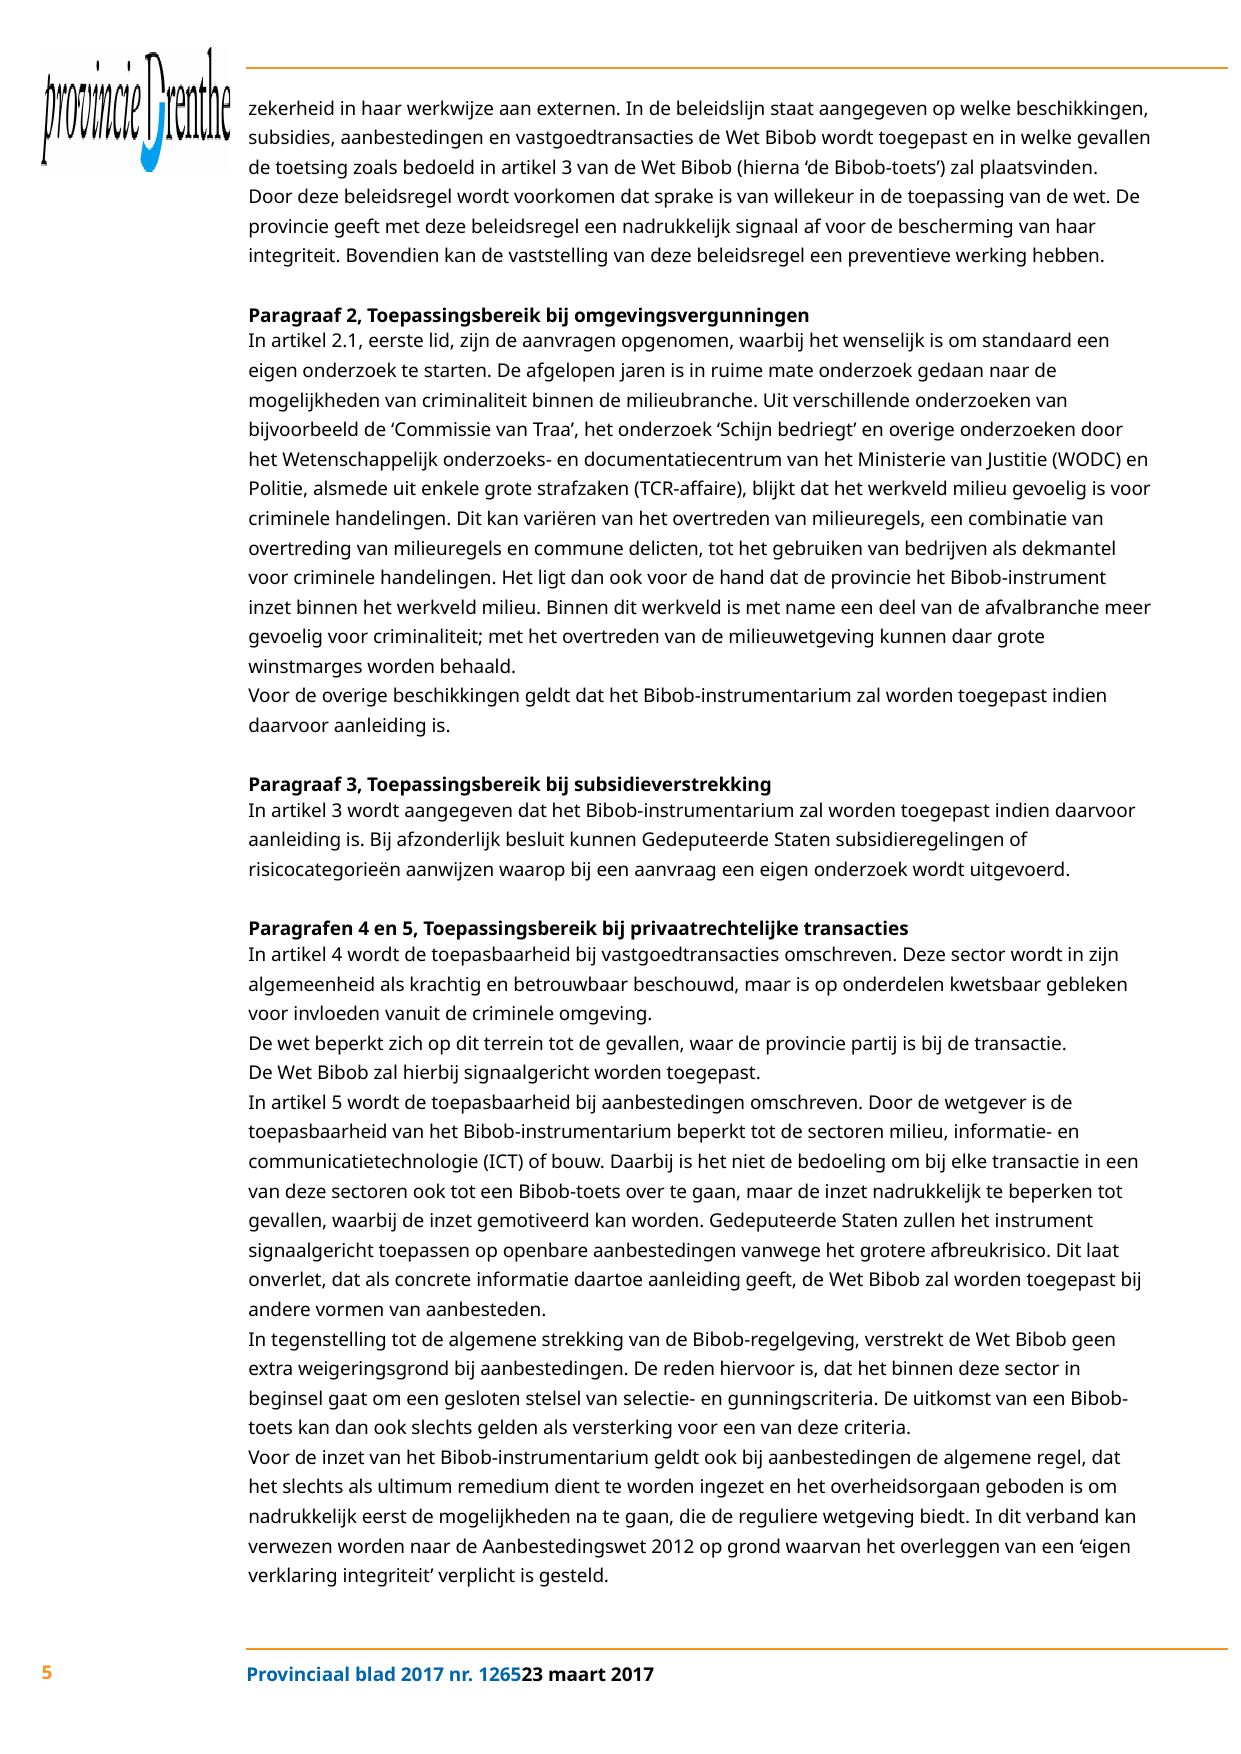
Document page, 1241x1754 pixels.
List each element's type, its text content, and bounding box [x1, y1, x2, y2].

text In tegenstelling tot de algemene strekking van de Bibob-regelgeving, verstrekt de Wet Bibob geen extra weigeringsgrond bij aanbestedingen. De reden hiervoor is, dat het binnen deze sector in beginsel gaat om een gesloten stelsel van selectie- en gunningscriteria. De uitkomst van een Bibob-toets kan dan ook slechts gelden als versterking voor een van deze criteria. [248, 1326, 1152, 1440]
text zekerheid in haar werkwijze aan externen. In de beleidslijn staat aangegeven op welke beschikkingen, subsidies, aanbestedingen en vastgoedtransacties de Wet Bibob wordt toegepast en in welke gevallen de toetsing zoals bedoeld in artikel 3 van de Wet Bibob (hierna ‘de Bibob-toets’) zal plaatsvinden. [248, 95, 1152, 180]
text In artikel 3 wordt aangegeven dat het Bibob-instrumentarium zal worden toegepast indien daarvoor aanleiding is. Bij afzonderlijk besluit kunnen Gedeputeerde Staten subsidieregelingen of risicocategorieën aanwijzen waarop bij een aanvraag een eigen onderzoek wordt uitgevoerd. [248, 797, 1152, 882]
text Voor de inzet van het Bibob-instrumentarium geldt ook bij aanbestedingen de algemene regel, dat het slechts als ultimum remedium dient te worden ingezet en het overheidsorgaan geboden is om nadrukkelijk eerst de mogelijkheden na te gaan, die de reguliere wetgeving biedt. In dit verband kan verwezen worden naar de Aanbestedingswet 2012 op grond waarvan het overleggen van een ‘eigen verklaring integriteit’ verplicht is gesteld. [248, 1444, 1152, 1588]
text In artikel 4 wordt de toepasbaarheid bij vastgoedtransacties omschreven. Deze sector wordt in zijn algemeenheid als krachtig en betrouwbaar beschouwd, maar is op onderdelen kwetsbaar gebleken voor invloeden vanuit de criminele omgeving. [248, 941, 1152, 1026]
text In artikel 5 wordt de toepasbaarheid bij aanbestedingen omschreven. Door de wetgever is de toepasbaarheid van het Bibob-instrumentarium beperkt tot de sectoren milieu, informatie- en communicatietechnologie (ICT) of bouw. Daarbij is het niet de bedoeling om bij elke transactie in een van deze sectoren ook tot een Bibob-toets over te gaan, maar de inzet nadrukkelijk te beperken tot gevallen, waarbij de inzet gemotiveerd kan worden. Gedeputeerde Staten zullen het instrument signaalgericht toepassen op openbare aanbestedingen vanwege het grotere afbreukrisico. Dit laat onverlet, dat als concrete informatie daartoe aanleiding geeft, de Wet Bibob zal worden toegepast bij andere vormen van aanbesteden. [248, 1089, 1152, 1322]
text Voor de overige beschikkingen geldt dat het Bibob-instrumentarium zal worden toegepast indien daarvoor aanleiding is. [248, 683, 1152, 738]
text Paragrafen 4 en 5, Toepassingsbereik bij privaatrechtelijke transacties [248, 915, 1152, 941]
text Paragraaf 2, Toepassingsbereik bij omgevingsvergunningen [248, 302, 1152, 328]
picture [41, 47, 231, 172]
text In artikel 2.1, eerste lid, zijn de aanvragen opgenomen, waarbij het wenselijk is om standaard een eigen onderzoek te starten. De afgelopen jaren is in ruime mate onderzoek gedaan naar de mogelijkheden van criminaliteit binnen de milieubranche. Uit verschillende onderzoeken van bijvoorbeeld de ‘Commissie van Traa’, het onderzoek ‘Schijn bedriegt’ en overige onderzoeken door het Wetenschappelijk onderzoeks- en documentatiecentrum van het Ministerie van Justitie (WODC) en Politie, alsmede uit enkele grote strafzaken (TCR-affaire), blijkt dat het werkveld milieu gevoelig is voor criminele handelingen. Dit kan variëren van het overtreden van milieuregels, een combinatie van overtreding van milieuregels en commune delicten, tot het gebruiken van bedrijven als dekmantel voor criminele handelingen. Het ligt dan ook voor de hand dat de provincie het Bibob-instrument inzet binnen het werkveld milieu. Binnen dit werkveld is met name een deel van de afvalbranche meer gevoelig voor criminaliteit; met het overtreden van de milieuwetgeving kunnen daar grote winstmarges worden behaald. [248, 328, 1152, 679]
text Door deze beleidsregel wordt voorkomen dat sprake is van willekeur in de toepassing van de wet. De provincie geeft met deze beleidsregel een nadrukkelijk signaal af voor de bescherming van haar integriteit. Bovendien kan de vaststelling van deze beleidsregel een preventieve werking hebben. [248, 183, 1152, 268]
text De Wet Bibob zal hierbij signaalgericht worden toegepast. [248, 1059, 1152, 1085]
text De wet beperkt zich op dit terrein tot de gevallen, waar de provincie partij is bij de transactie. [248, 1030, 1152, 1056]
text Paragraaf 3, Toepassingsbereik bij subsidieverstrekking [248, 771, 1152, 797]
